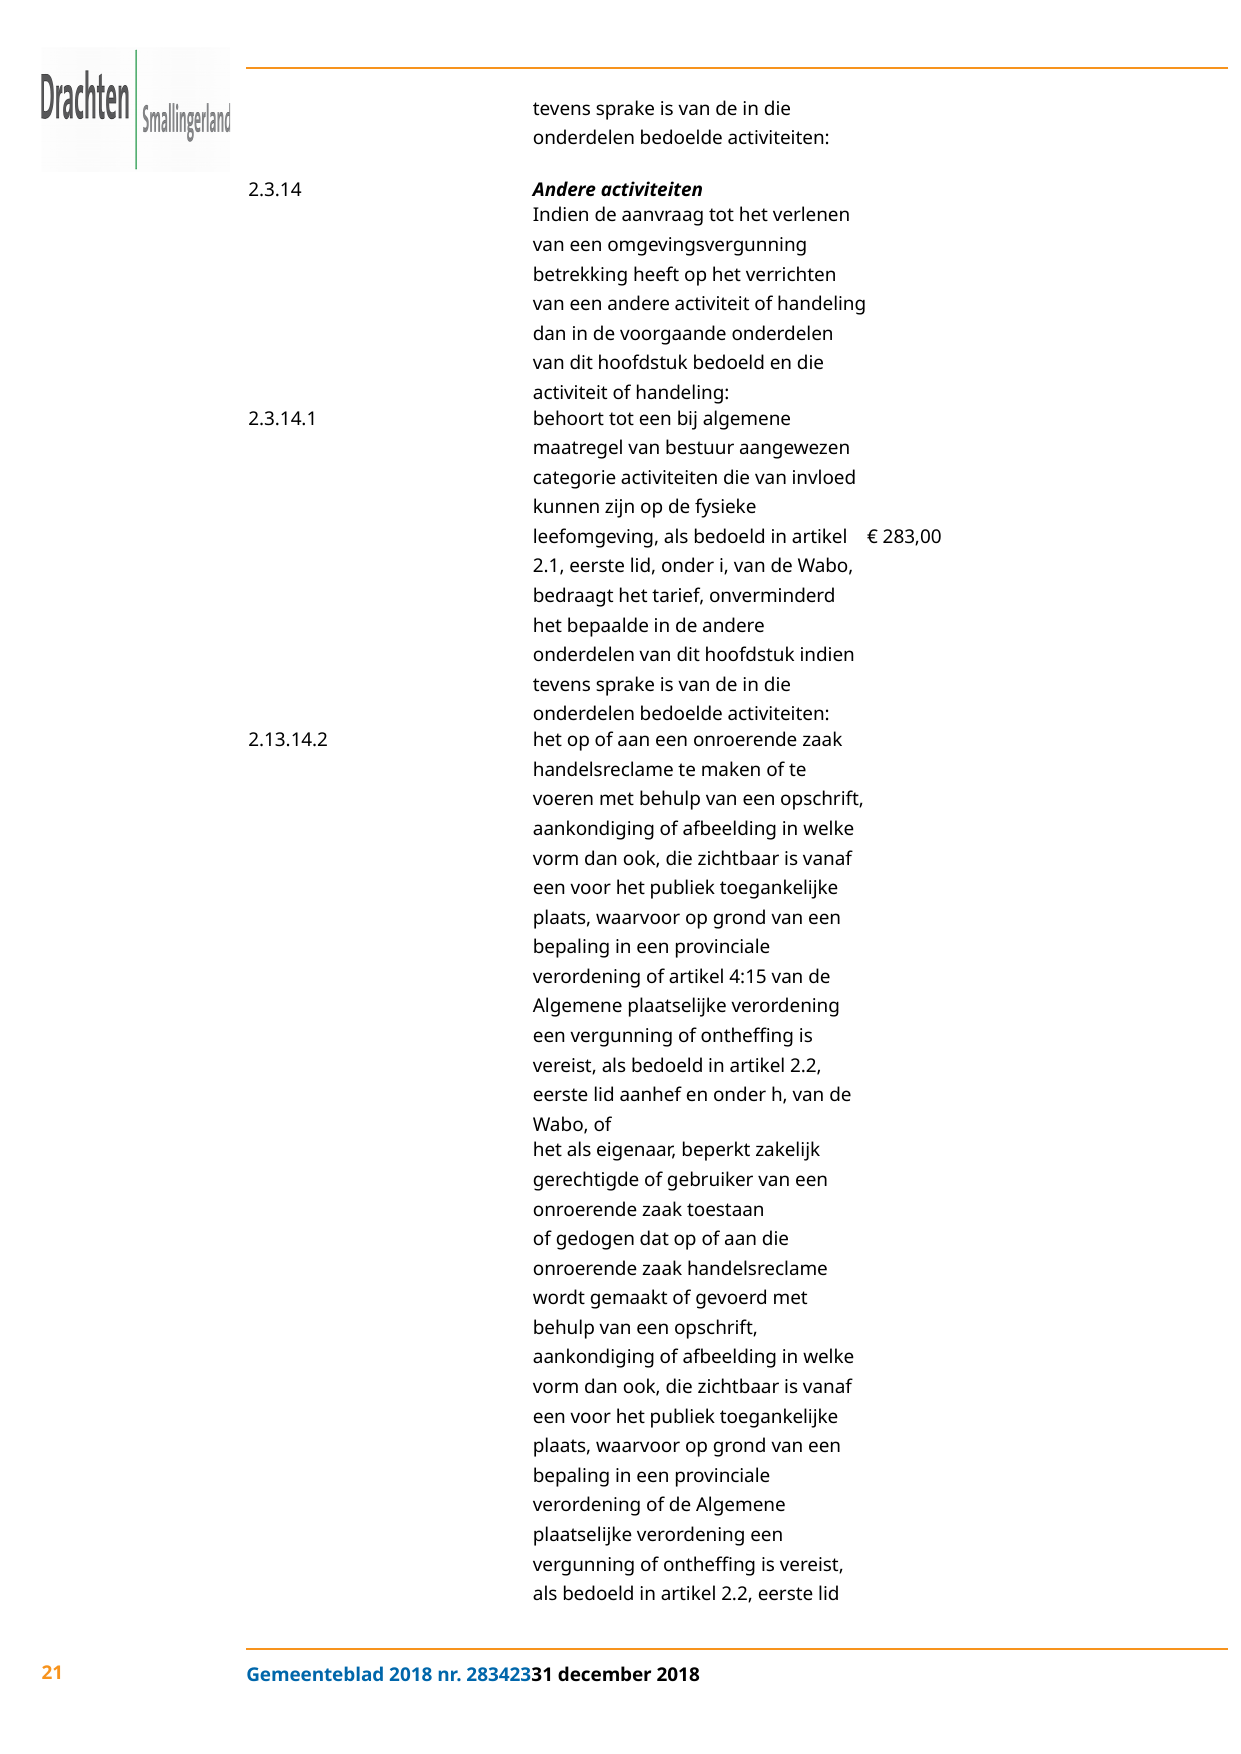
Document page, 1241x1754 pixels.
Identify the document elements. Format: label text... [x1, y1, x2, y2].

table_cell [867, 1137, 1152, 1606]
table_cell [867, 95, 1152, 150]
table_cell [248, 1137, 533, 1606]
table_cell Andere activiteiten [533, 176, 867, 202]
table_cell Indien de aanvraag tot het verlenen van een omgevingsvergunning betrekking heeft op het verrichten van een andere activiteit of handeling dan in de voorgaande onderdelen van dit hoofdstuk bedoeld en die activiteit of handeling: [533, 202, 867, 405]
table_cell 2.3.14.1 [248, 405, 533, 726]
table_cell [867, 176, 1152, 202]
table_cell tevens sprake is van de in die onderdelen bedoelde activiteiten: [533, 95, 867, 150]
table_cell behoort tot een bij algemene maatregel van bestuur aangewezen categorie activiteiten die van invloed kunnen zijn op de fysieke leefomgeving, als bedoeld in artikel 2.1, eerste lid, onder i, van de Wabo, bedraagt het tarief, onverminderd het bepaalde in de andere onderdelen van dit hoofdstuk indien tevens sprake is van de in die onderdelen bedoelde activiteiten: [533, 405, 867, 726]
picture [41, 47, 231, 172]
table_cell [248, 202, 533, 405]
table_cell [867, 150, 1152, 176]
table_cell [248, 95, 533, 150]
table_cell [248, 150, 533, 176]
table_cell het als eigenaar, beperkt zakelijk gerechtigde of gebruiker van een onroerende zaak toestaan of gedogen dat op of aan die onroerende zaak handelsreclame wordt gemaakt of gevoerd met behulp van een opschrift, aankondiging of afbeelding in welke vorm dan ook, die zichtbaar is vanaf een voor het publiek toegankelijke plaats, waarvoor op grond van een bepaling in een provinciale verordening of de Algemene plaatselijke verordening een vergunning of ontheffing is vereist, als bedoeld in artikel 2.2, eerste lid [533, 1137, 867, 1606]
table_cell 2.13.14.2 [248, 726, 533, 1137]
table_cell [867, 202, 1152, 405]
table_cell [867, 726, 1152, 1137]
table_cell 2.3.14 [248, 176, 533, 202]
table_cell € 283,00 [867, 405, 1152, 726]
table_cell het op of aan een onroerende zaak handelsreclame te maken of te voeren met behulp van een opschrift, aankondiging of afbeelding in welke vorm dan ook, die zichtbaar is vanaf een voor het publiek toegankelijke plaats, waarvoor op grond van een bepaling in een provinciale verordening of artikel 4:15 van de Algemene plaatselijke verordening een vergunning of ontheffing is vereist, als bedoeld in artikel 2.2, eerste lid aanhef en onder h, van de Wabo, of [533, 726, 867, 1137]
table_cell [533, 150, 867, 176]
